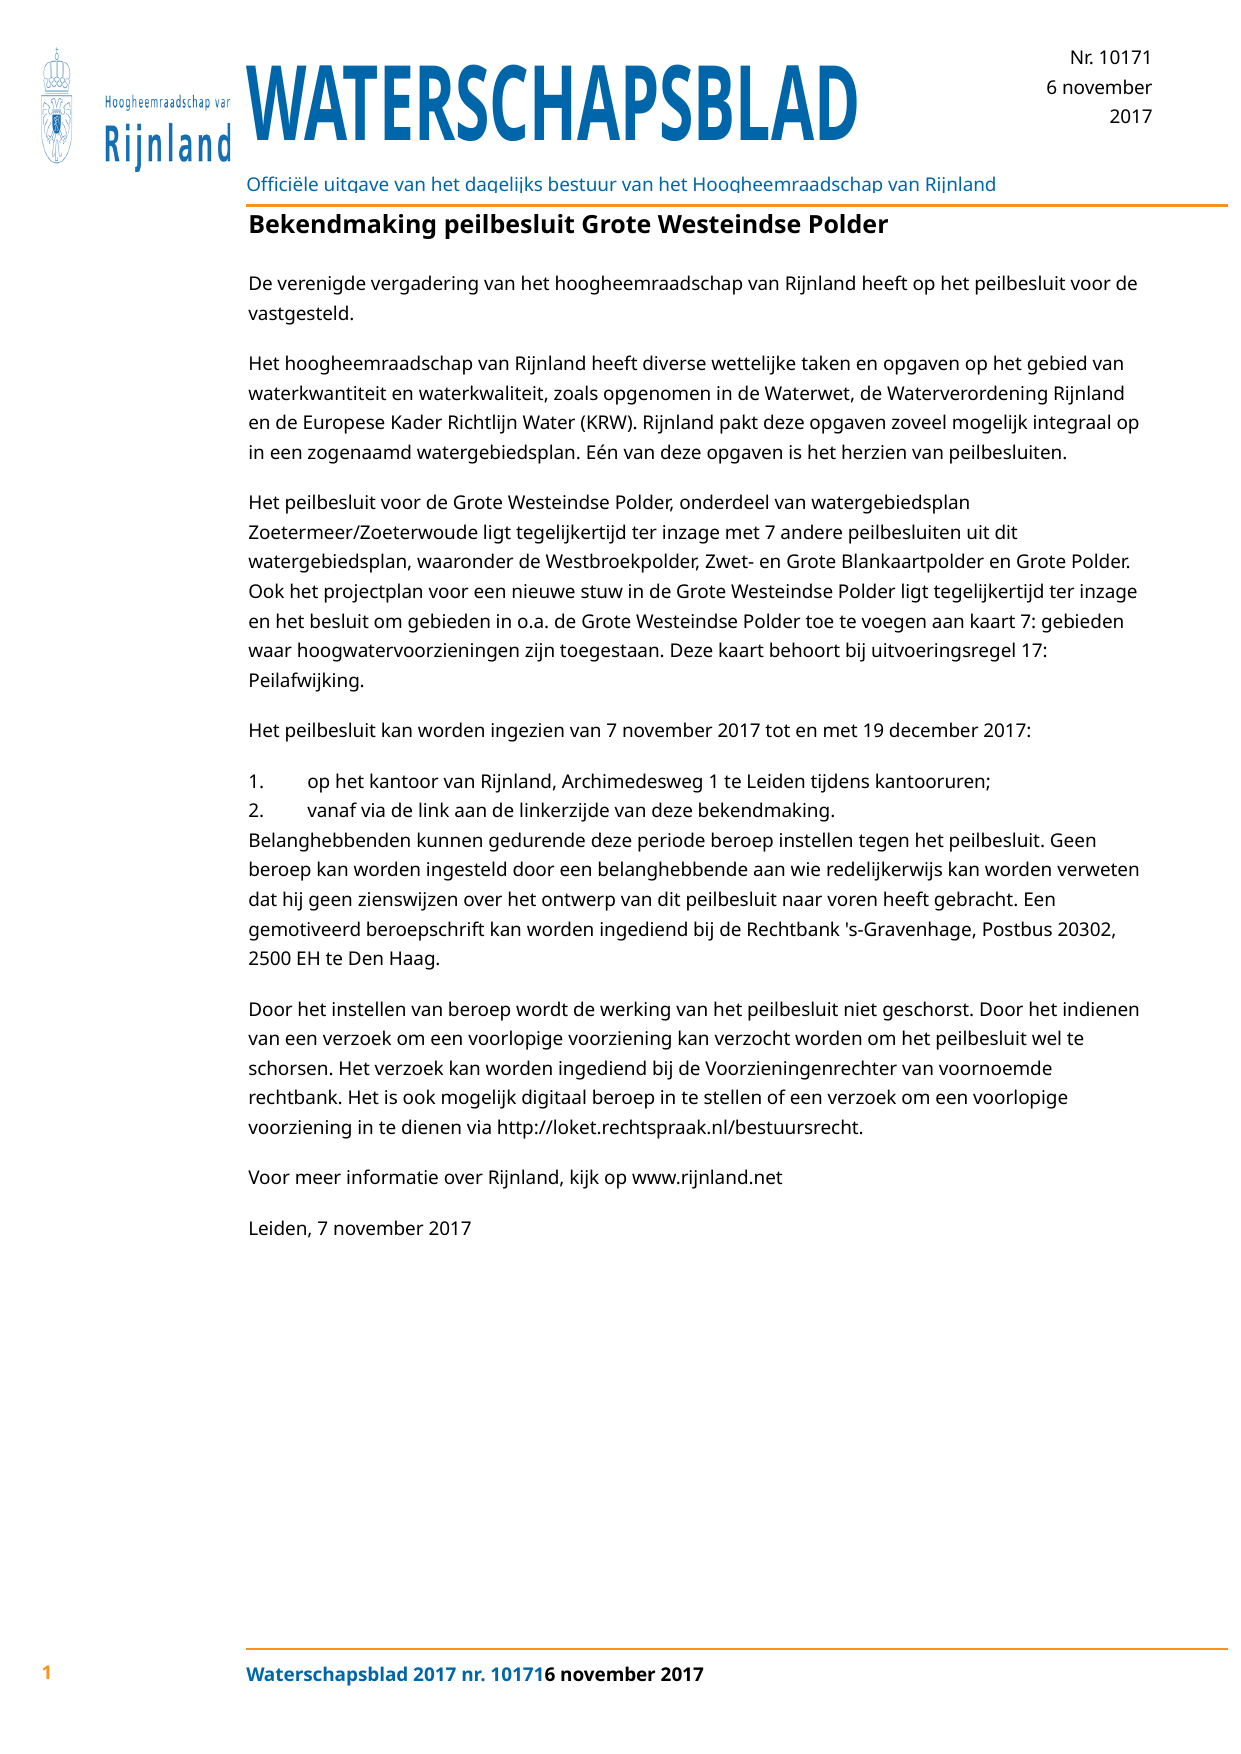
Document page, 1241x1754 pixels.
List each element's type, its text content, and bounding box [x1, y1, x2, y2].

text Het hoogheemraadschap van Rijnland heeft diverse wettelijke taken en opgaven op het gebied van waterkwantiteit en waterkwaliteit, zoals opgenomen in de Waterwet, de Waterverordening Rijnland en de Europese Kader Richtlijn Water (KRW). Rijnland pakt deze opgaven zoveel mogelijk integraal op in een zogenaamd watergebiedsplan. Eén van deze opgaven is het herzien van peilbesluiten. [248, 350, 1152, 465]
picture [41, 47, 231, 172]
text De verenigde vergadering van het hoogheemraadschap van Rijnland heeft op het peilbesluit voor de vastgesteld. [248, 270, 1152, 326]
list op het kantoor van Rijnland, Archimedesweg 1 te Leiden tijdens kantooruren; [248, 768, 1152, 793]
text Leiden, 7 november 2017 [248, 1215, 1152, 1241]
text Het peilbesluit voor de Grote Westeindse Polder, onderdeel van watergebiedsplan Zoetermeer/Zoeterwoude ligt tegelijkertijd ter inzage met 7 andere peilbesluiten uit dit watergebiedsplan, waaronder de Westbroekpolder, Zwet- en Grote Blankaartpolder en Grote Polder. Ook het projectplan voor een nieuwe stuw in de Grote Westeindse Polder ligt tegelijkertijd ter inzage en het besluit om gebieden in o.a. de Grote Westeindse Polder toe te voegen aan kaart 7: gebieden waar hoogwatervoorzieningen zijn toegestaan. Deze kaart behoort bij uitvoeringsregel 17: Peilafwijking. [248, 489, 1152, 693]
text Door het instellen van beroep wordt de werking van het peilbesluit niet geschorst. Door het indienen van een verzoek om een voorlopige voorziening kan verzocht worden om het peilbesluit wel te schorsen. Het verzoek kan worden ingediend bij de Voorzieningenrechter van voornoemde rechtbank. Het is ook mogelijk digitaal beroep in te stellen of een verzoek om een voorlopige voorziening in te dienen via http://loket.rechtspraak.nl/bestuursrecht. [248, 996, 1152, 1140]
text Het peilbesluit kan worden ingezien van 7 november 2017 tot en met 19 december 2017: [248, 717, 1152, 743]
text Bekendmaking peilbesluit Grote Westeindse Polder [248, 207, 1152, 241]
text Belanghebbenden kunnen gedurende deze periode beroep instellen tegen het peilbesluit. Geen beroep kan worden ingesteld door een belanghebbende aan wie redelijkerwijs kan worden verweten dat hij geen zienswijzen over het ontwerp van dit peilbesluit naar voren heeft gebracht. Een gemotiveerd beroepschrift kan worden ingediend bij de Rechtbank 's-Gravenhage, Postbus 20302, 2500 EH te Den Haag. [248, 827, 1152, 971]
text Voor meer informatie over Rijnland, kijk op www.rijnland.net [248, 1164, 1152, 1190]
list vanaf via de link aan de linkerzijde van deze bekendmaking. [248, 797, 1152, 823]
